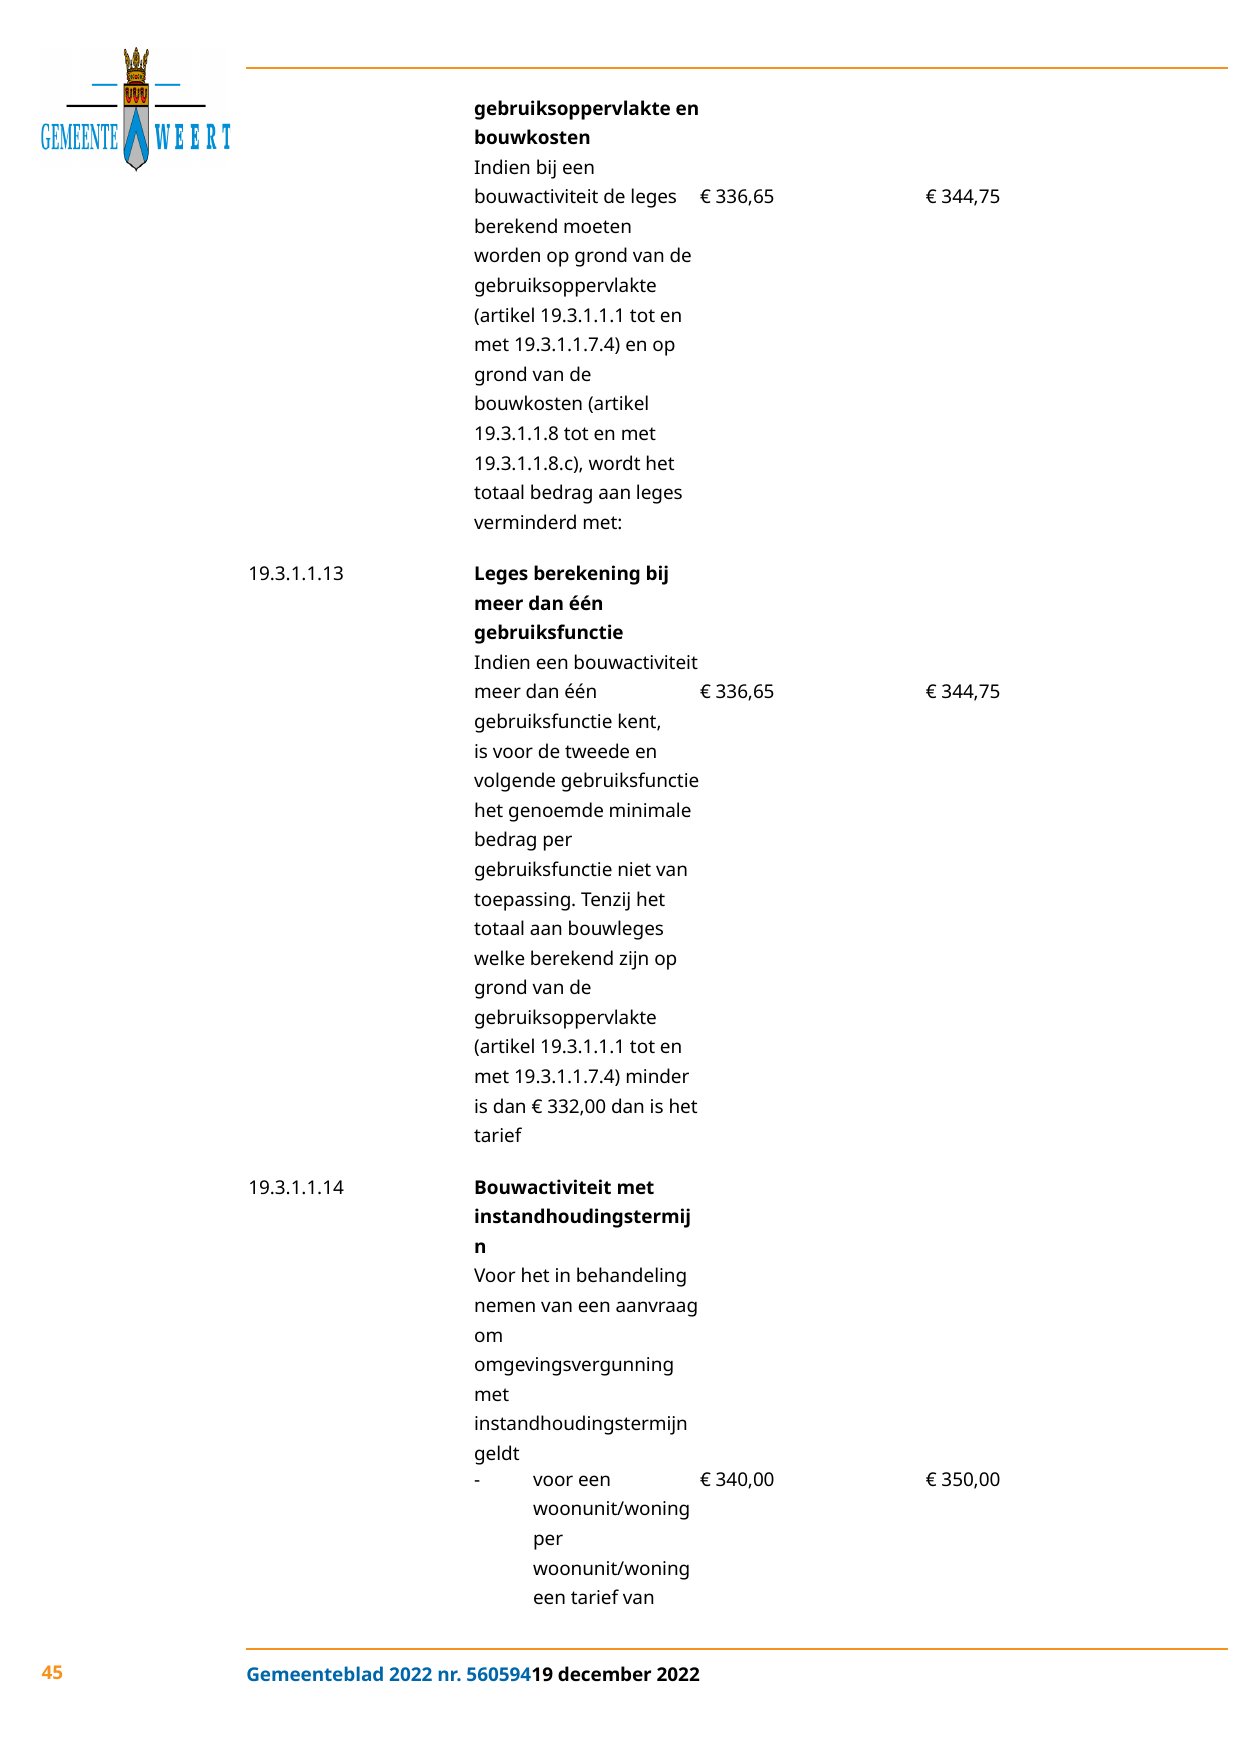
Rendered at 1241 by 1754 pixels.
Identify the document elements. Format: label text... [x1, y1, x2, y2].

table_cell € 344,75 [926, 560, 1152, 1148]
table_cell € 350,00 [926, 1466, 1152, 1610]
table_cell [700, 1148, 926, 1174]
table_cell Bouwactiviteit met instandhoudingstermijn Voor het in behandeling nemen van een aanvraag om omgevingsvergunning met instandhoudingstermijn geldt [474, 1174, 700, 1466]
table_cell € 340,00 [700, 1466, 926, 1610]
table_cell [248, 95, 474, 535]
table_cell 19.3.1.1.13 [248, 560, 474, 1148]
picture [41, 47, 231, 172]
table_cell [700, 1174, 926, 1466]
table_cell [926, 1148, 1152, 1174]
table_cell [248, 535, 474, 560]
table_cell [248, 1148, 474, 1174]
table_cell [248, 1466, 474, 1610]
table_cell [926, 535, 1152, 560]
table_cell gebruiksoppervlakte en bouwkosten Indien bij een bouwactiviteit de leges berekend moeten worden op grond van de gebruiksoppervlakte (artikel 19.3.1.1.1 tot en met 19.3.1.1.7.4) en op grond van de bouwkosten (artikel 19.3.1.1.8 tot en met 19.3.1.1.8.c), wordt het totaal bedrag aan leges verminderd met: [474, 95, 700, 535]
table_cell € 336,65 [700, 560, 926, 1148]
table_cell [474, 535, 700, 560]
table_cell € 344,75 [926, 95, 1152, 535]
table_cell € 336,65 [700, 95, 926, 535]
table_cell [700, 535, 926, 560]
table_cell [474, 1148, 700, 1174]
table_cell [926, 1174, 1152, 1466]
table_cell voor een woonunit/woning per woonunit/woning een tarief van [474, 1466, 700, 1610]
table_cell 19.3.1.1.14 [248, 1174, 474, 1466]
table_cell Leges berekening bij meer dan één gebruiksfunctie Indien een bouwactiviteit meer dan één gebruiksfunctie kent, is voor de tweede en volgende gebruiksfunctie het genoemde minimale bedrag per gebruiksfunctie niet van toepassing. Tenzij het totaal aan bouwleges welke berekend zijn op grond van de gebruiksoppervlakte (artikel 19.3.1.1.1 tot en met 19.3.1.1.7.4) minder is dan € 332,00 dan is het tarief [474, 560, 700, 1148]
